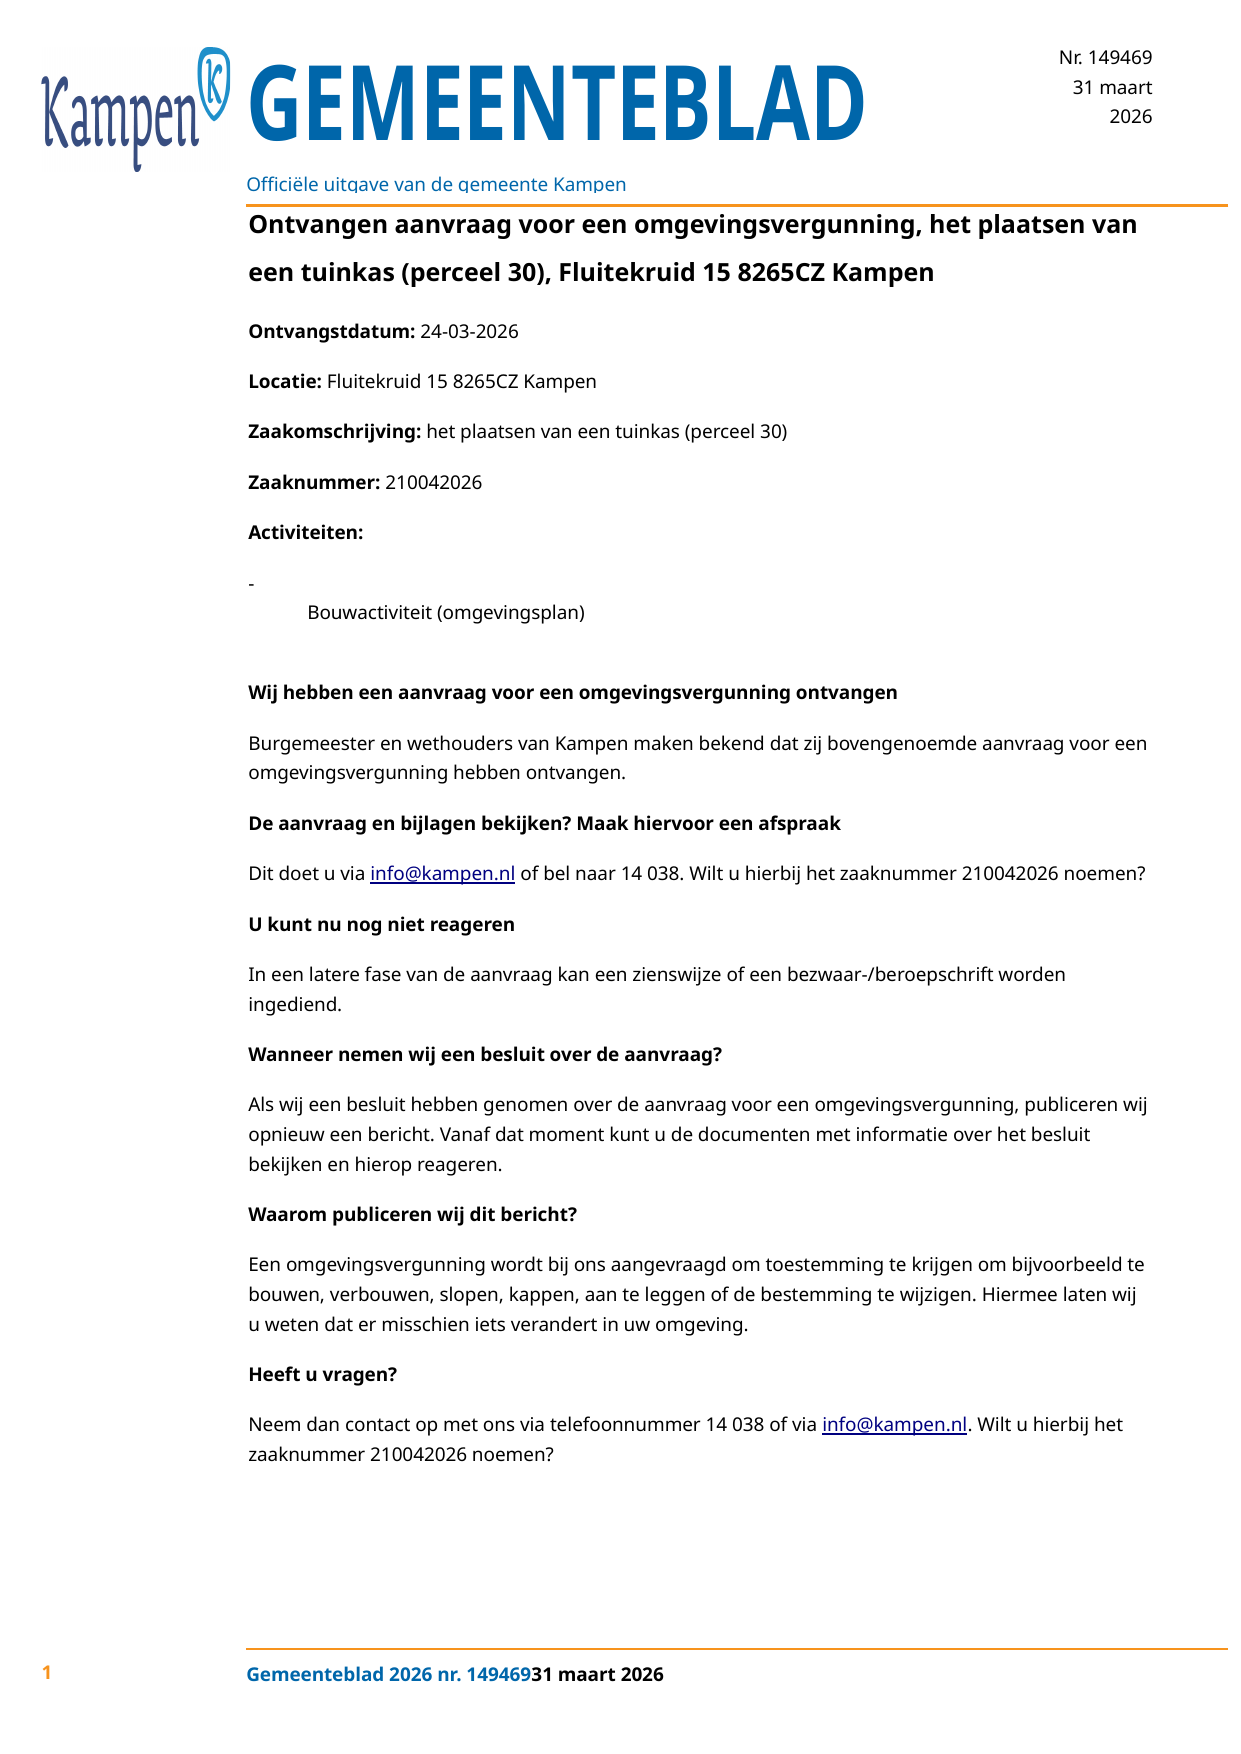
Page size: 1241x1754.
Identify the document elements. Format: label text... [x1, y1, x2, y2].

text De aanvraag en bijlagen bekijken? Maak hiervoor een afspraak [248, 810, 1152, 836]
text Zaakomschrijving: het plaatsen van een tuinkas (perceel 30) [248, 419, 1152, 444]
list Bouwactiviteit (omgevingsplan) [248, 599, 1152, 625]
text Dit doet u via info@kampen.nl of bel naar 14 038. Wilt u hierbij het zaaknummer 210042026 noemen? [248, 860, 1152, 886]
text Waarom publiceren wij dit bericht? [248, 1201, 1152, 1227]
text U kunt nu nog niet reageren [248, 911, 1152, 937]
text Heeft u vragen? [248, 1361, 1152, 1387]
text Ontvangen aanvraag voor een omgevingsvergunning, het plaatsen van een tuinkas (perceel 30), Fluitekruid 15 8265CZ Kampen [248, 207, 1152, 288]
picture [41, 47, 231, 172]
text Ontvangstdatum: 24-03-2026 [248, 318, 1152, 344]
text Zaaknummer: 210042026 [248, 469, 1152, 495]
text Burgemeester en wethouders van Kampen maken bekend dat zij bovengenoemde aanvraag voor een omgevingsvergunning hebben ontvangen. [248, 730, 1152, 785]
text Neem dan contact op met ons via telefoonnummer 14 038 of via info@kampen.nl. Wilt u hierbij het zaaknummer 210042026 noemen? [248, 1412, 1152, 1467]
text Als wij een besluit hebben genomen over de aanvraag voor een omgevingsvergunning, publiceren wij opnieuw een bericht. Vanaf dat moment kunt u de documenten met informatie over het besluit bekijken en hierop reageren. [248, 1092, 1152, 1177]
text Locatie: Fluitekruid 15 8265CZ Kampen [248, 368, 1152, 394]
text Activiteiten: [248, 519, 1152, 545]
text Wij hebben een aanvraag voor een omgevingsvergunning ontvangen [248, 679, 1152, 705]
text Wanneer nemen wij een besluit over de aanvraag? [248, 1041, 1152, 1067]
text Een omgevingsvergunning wordt bij ons aangevraagd om toestemming te krijgen om bijvoorbeeld te bouwen, verbouwen, slopen, kappen, aan te leggen of de bestemming te wijzigen. Hiermee laten wij u weten dat er misschien iets verandert in uw omgeving. [248, 1252, 1152, 1337]
text In een latere fase van de aanvraag kan een zienswijze of een bezwaar-/beroepschrift worden ingediend. [248, 961, 1152, 1017]
